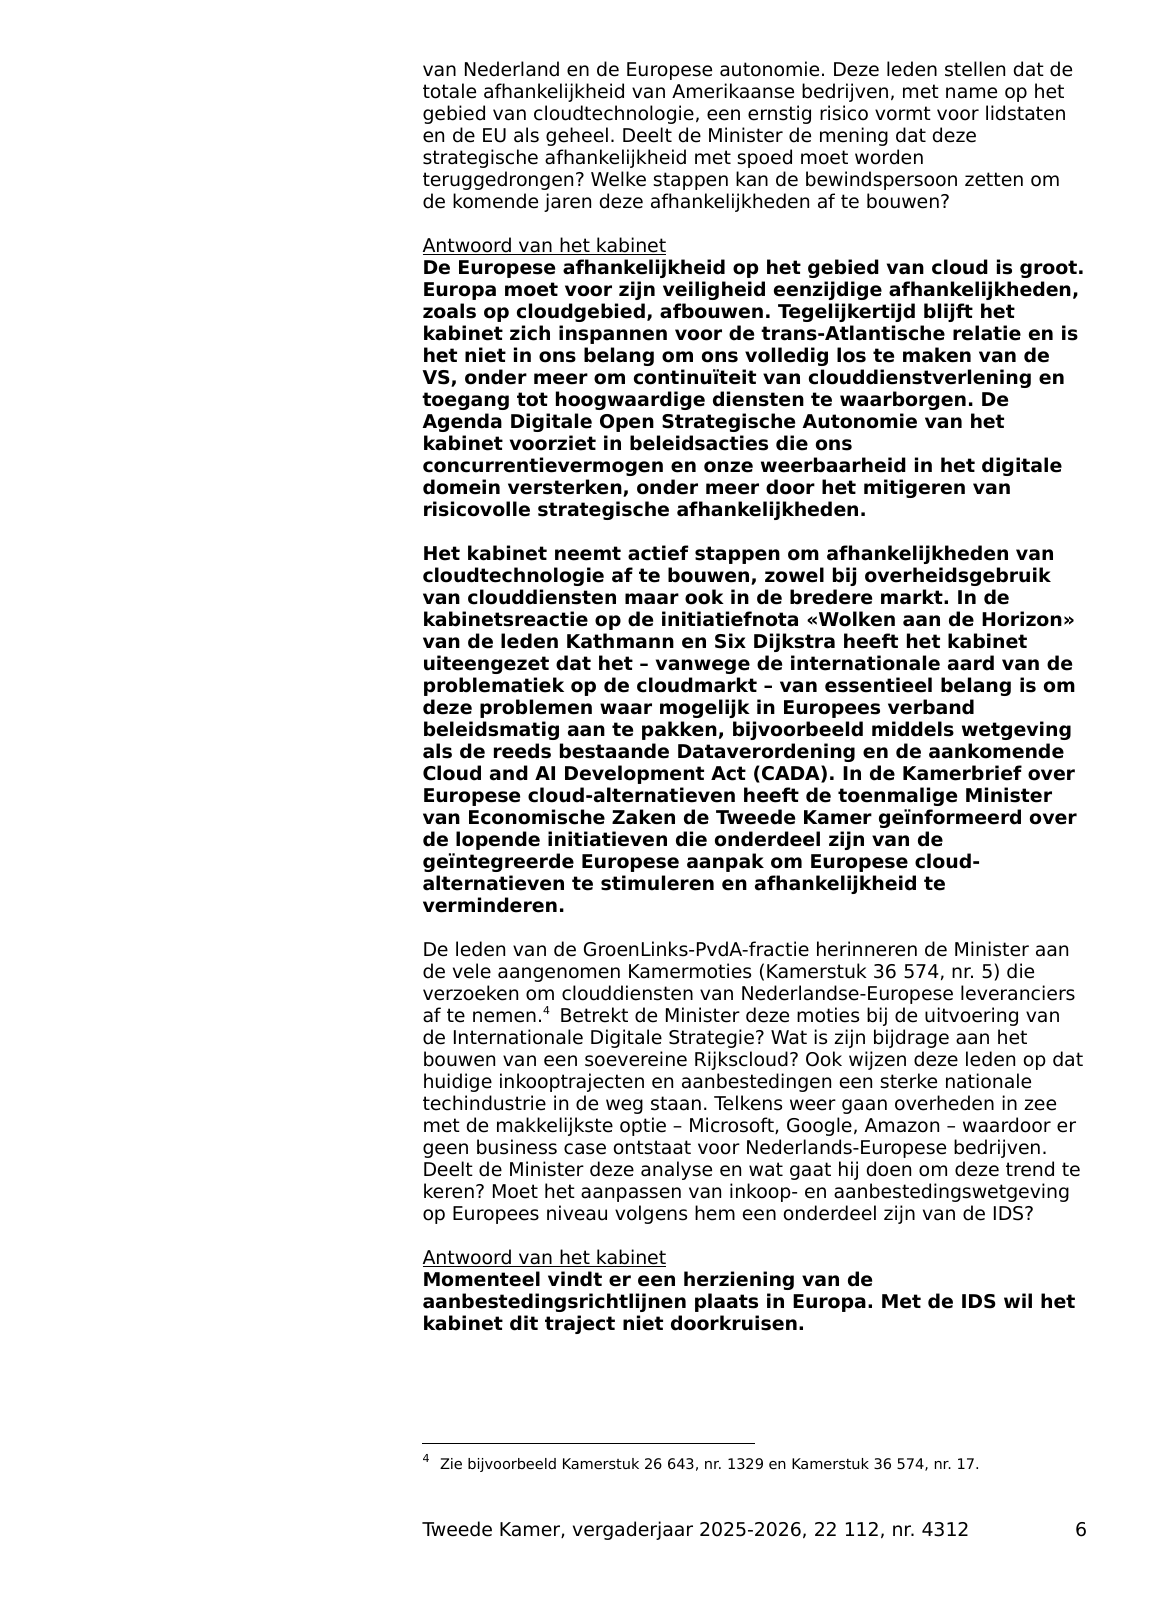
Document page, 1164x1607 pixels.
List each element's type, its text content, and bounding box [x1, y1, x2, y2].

text Het kabinet neemt actief stappen om afhankelijkheden van cloudtechnologie af te bouwen, zowel bij overheidsgebruik van clouddiensten maar ook in de bredere markt. In de kabinetsreactie op de initiatiefnota «Wolken aan de Horizon» van de leden Kathmann en Six Dijkstra heeft het kabinet uiteengezet dat het – vanwege de internationale aard van de problematiek op de cloudmarkt – van essentieel belang is om deze problemen waar mogelijk in Europees verband beleidsmatig aan te pakken, bijvoorbeeld middels wetgeving als de reeds bestaande Dataverordening en de aankomende Cloud and AI Development Act (CADA). In de Kamerbrief over Europese cloud-alternatieven heeft de toenmalige Minister van Economische Zaken de Tweede Kamer geïnformeerd over de lopende initiatieven die onderdeel zijn van de geïntegreerde Europese aanpak om Europese cloud-alternatieven te stimuleren en afhankelijkheid te verminderen. [422, 543, 1087, 917]
text De leden van de GroenLinks-PvdA-fractie herinneren de Minister aan de vele aangenomen Kamermoties (Kamerstuk 36 574, nr. 5) die verzoeken om clouddiensten van Nederlandse-Europese leveranciers af te nemen. Betrekt de Minister deze moties bij de uitvoering van de Internationale Digitale Strategie? Wat is zijn bijdrage aan het bouwen van een soevereine Rijkscloud? Ook wijzen deze leden op dat huidige inkooptrajecten en aanbestedingen een sterke nationale techindustrie in de weg staan. Telkens weer gaan overheden in zee met de makkelijkste optie – Microsoft, Google, Amazon – waardoor er geen business case ontstaat voor Nederlands-Europese bedrijven. Deelt de Minister deze analyse en wat gaat hij doen om deze trend te keren? Moet het aanpassen van inkoop- en aanbestedingswetgeving op Europees niveau volgens hem een onderdeel zijn van de IDS? [422, 939, 1087, 1224]
text Zie bijvoorbeeld Kamerstuk 26 643, nr. 1329 en Kamerstuk 36 574, nr. 17. [422, 1452, 1087, 1474]
text van Nederland en de Europese autonomie. Deze leden stellen dat de totale afhankelijkheid van Amerikaanse bedrijven, met name op het gebied van cloudtechnologie, een ernstig risico vormt voor lidstaten en de EU als geheel. Deelt de Minister de mening dat deze strategische afhankelijkheid met spoed moet worden teruggedrongen? Welke stappen kan de bewindspersoon zetten om de komende jaren deze afhankelijkheden af te bouwen? [422, 59, 1087, 213]
text Antwoord van het kabinet [422, 1247, 1087, 1269]
text De Europese afhankelijkheid op het gebied van cloud is groot. Europa moet voor zijn veiligheid eenzijdige afhankelijkheden, zoals op cloudgebied, afbouwen. Tegelijkertijd blijft het kabinet zich inspannen voor de trans-Atlantische relatie en is het niet in ons belang om ons volledig los te maken van de VS, onder meer om continuïteit van clouddienstverlening en toegang tot hoogwaardige diensten te waarborgen. De Agenda Digitale Open Strategische Autonomie van het kabinet voorziet in beleidsacties die ons concurrentievermogen en onze weerbaarheid in het digitale domein versterken, onder meer door het mitigeren van risicovolle strategische afhankelijkheden. [422, 257, 1087, 521]
text Antwoord van het kabinet [422, 235, 1087, 257]
text Momenteel vindt er een herziening van de aanbestedingsrichtlijnen plaats in Europa. Met de IDS wil het kabinet dit traject niet doorkruisen. [422, 1269, 1087, 1335]
